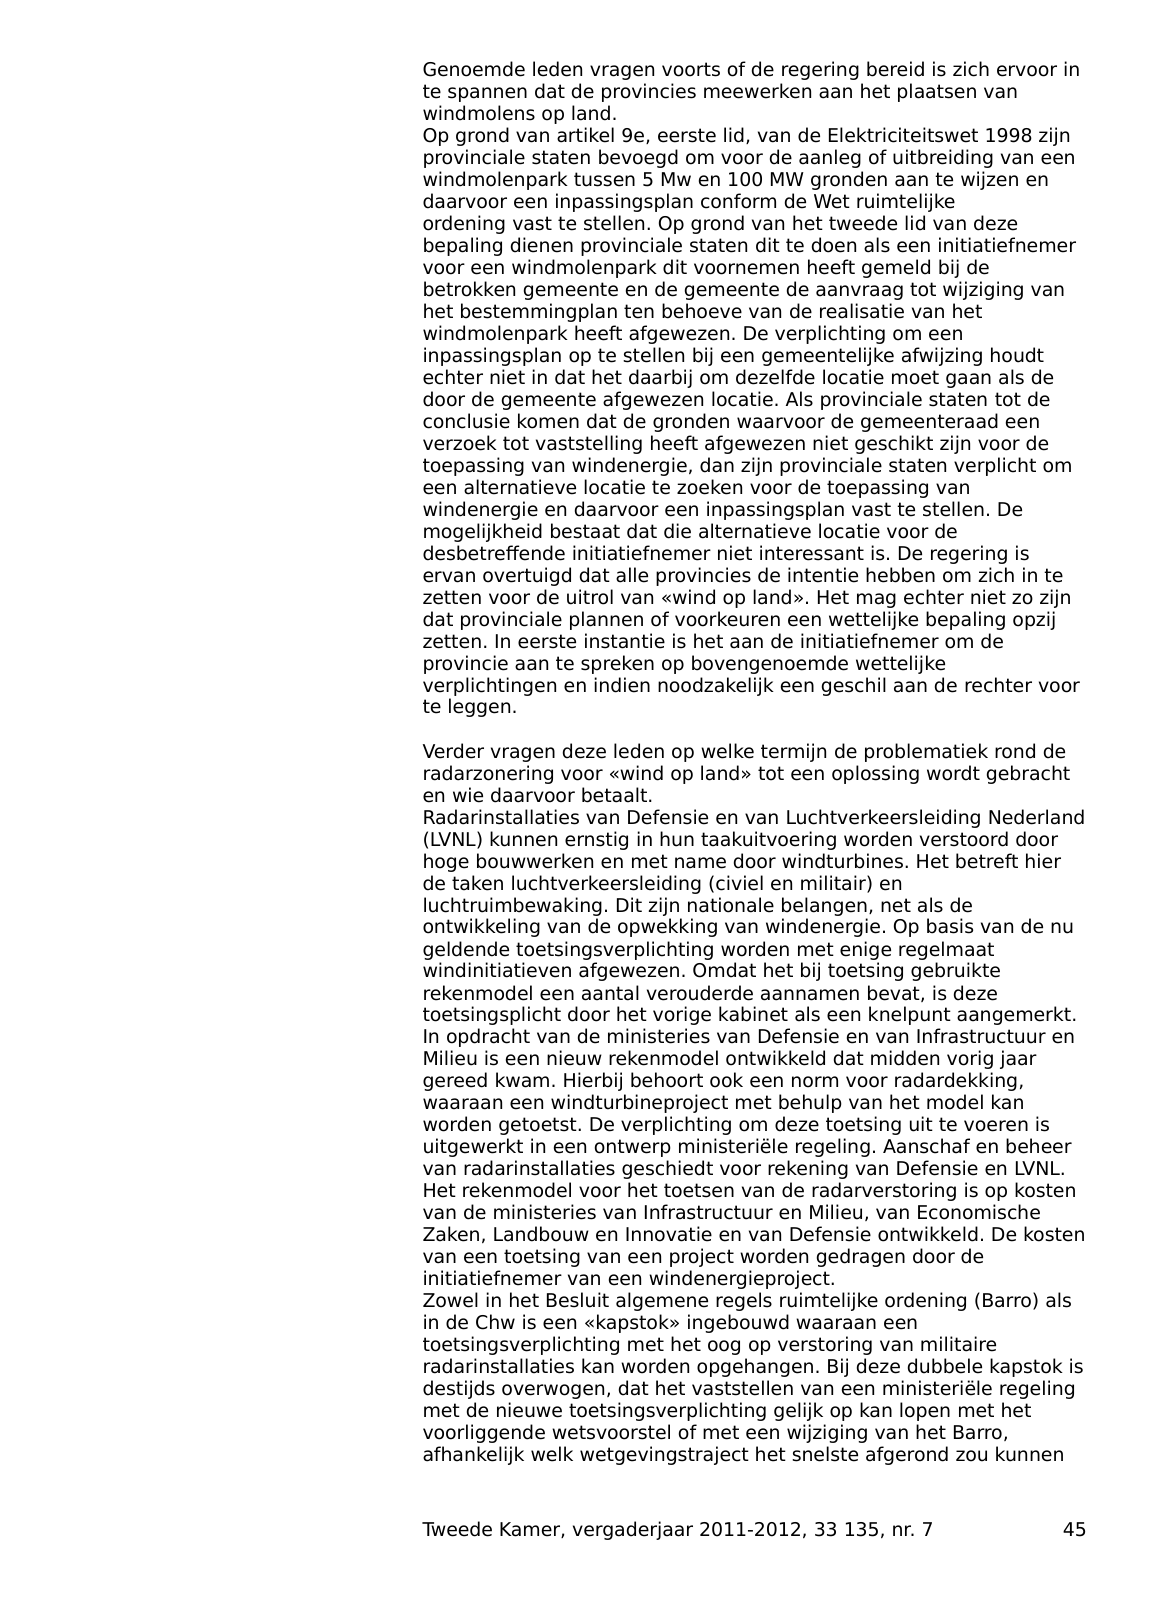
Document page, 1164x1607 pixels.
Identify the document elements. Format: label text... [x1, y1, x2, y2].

text Op grond van artikel 9e, eerste lid, van de Elektriciteitswet 1998 zijn provinciale staten bevoegd om voor de aanleg of uitbreiding van een windmolenpark tussen 5 Mw en 100 MW gronden aan te wijzen en daarvoor een inpassingsplan conform de Wet ruimtelijke ordening vast te stellen. Op grond van het tweede lid van deze bepaling dienen provinciale staten dit te doen als een initiatiefnemer voor een windmolenpark dit voornemen heeft gemeld bij de betrokken gemeente en de gemeente de aanvraag tot wijziging van het bestemmingplan ten behoeve van de realisatie van het windmolenpark heeft afgewezen. De verplichting om een inpassingsplan op te stellen bij een gemeentelijke afwijzing houdt echter niet in dat het daarbij om dezelfde locatie moet gaan als de door de gemeente afgewezen locatie. Als provinciale staten tot de conclusie komen dat de gronden waarvoor de gemeenteraad een verzoek tot vaststelling heeft afgewezen niet geschikt zijn voor de toepassing van windenergie, dan zijn provinciale staten verplicht om een alternatieve locatie te zoeken voor de toepassing van windenergie en daarvoor een inpassingsplan vast te stellen. De mogelijkheid bestaat dat die alternatieve locatie voor de desbetreffende initiatiefnemer niet interessant is. De regering is ervan overtuigd dat alle provincies de intentie hebben om zich in te zetten voor de uitrol van «wind op land». Het mag echter niet zo zijn dat provinciale plannen of voorkeuren een wettelijke bepaling opzij zetten. In eerste instantie is het aan de initiatiefnemer om de provincie aan te spreken op bovengenoemde wettelijke verplichtingen en indien noodzakelijk een geschil aan de rechter voor te leggen. [422, 125, 1087, 718]
text Zowel in het Besluit algemene regels ruimtelijke ordening (Barro) als in de Chw is een «kapstok» ingebouwd waaraan een toetsingsverplichting met het oog op verstoring van militaire radarinstallaties kan worden opgehangen. Bij deze dubbele kapstok is destijds overwogen, dat het vaststellen van een ministeriële regeling met de nieuwe toetsingsverplichting gelijk op kan lopen met het voorliggende wetsvoorstel of met een wijziging van het Barro, afhankelijk welk wetgevingstraject het snelste afgerond zou kunnen [422, 1290, 1087, 1466]
text Radarinstallaties van Defensie en van Luchtverkeersleiding Nederland (LVNL) kunnen ernstig in hun taakuitvoering worden verstoord door hoge bouwwerken en met name door windturbines. Het betreft hier de taken luchtverkeersleiding (civiel en militair) en luchtruimbewaking. Dit zijn nationale belangen, net als de ontwikkeling van de opwekking van windenergie. Op basis van de nu geldende toetsingsverplichting worden met enige regelmaat windinitiatieven afgewezen. Omdat het bij toetsing gebruikte rekenmodel een aantal verouderde aannamen bevat, is deze toetsingsplicht door het vorige kabinet als een knelpunt aangemerkt. In opdracht van de ministeries van Defensie en van Infrastructuur en Milieu is een nieuw rekenmodel ontwikkeld dat midden vorig jaar gereed kwam. Hierbij behoort ook een norm voor radardekking, waaraan een windturbineproject met behulp van het model kan worden getoetst. De verplichting om deze toetsing uit te voeren is uitgewerkt in een ontwerp ministeriële regeling. Aanschaf en beheer van radarinstallaties geschiedt voor rekening van Defensie en LVNL. Het rekenmodel voor het toetsen van de radarverstoring is op kosten van de ministeries van Infrastructuur en Milieu, van Economische Zaken, Landbouw en Innovatie en van Defensie ontwikkeld. De kosten van een toetsing van een project worden gedragen door de initiatiefnemer van een windenergieproject. [422, 807, 1087, 1290]
text Verder vragen deze leden op welke termijn de problematiek rond de radarzonering voor «wind op land» tot een oplossing wordt gebracht en wie daarvoor betaalt. [422, 741, 1087, 807]
text Genoemde leden vragen voorts of de regering bereid is zich ervoor in te spannen dat de provincies meewerken aan het plaatsen van windmolens op land. [422, 59, 1087, 125]
